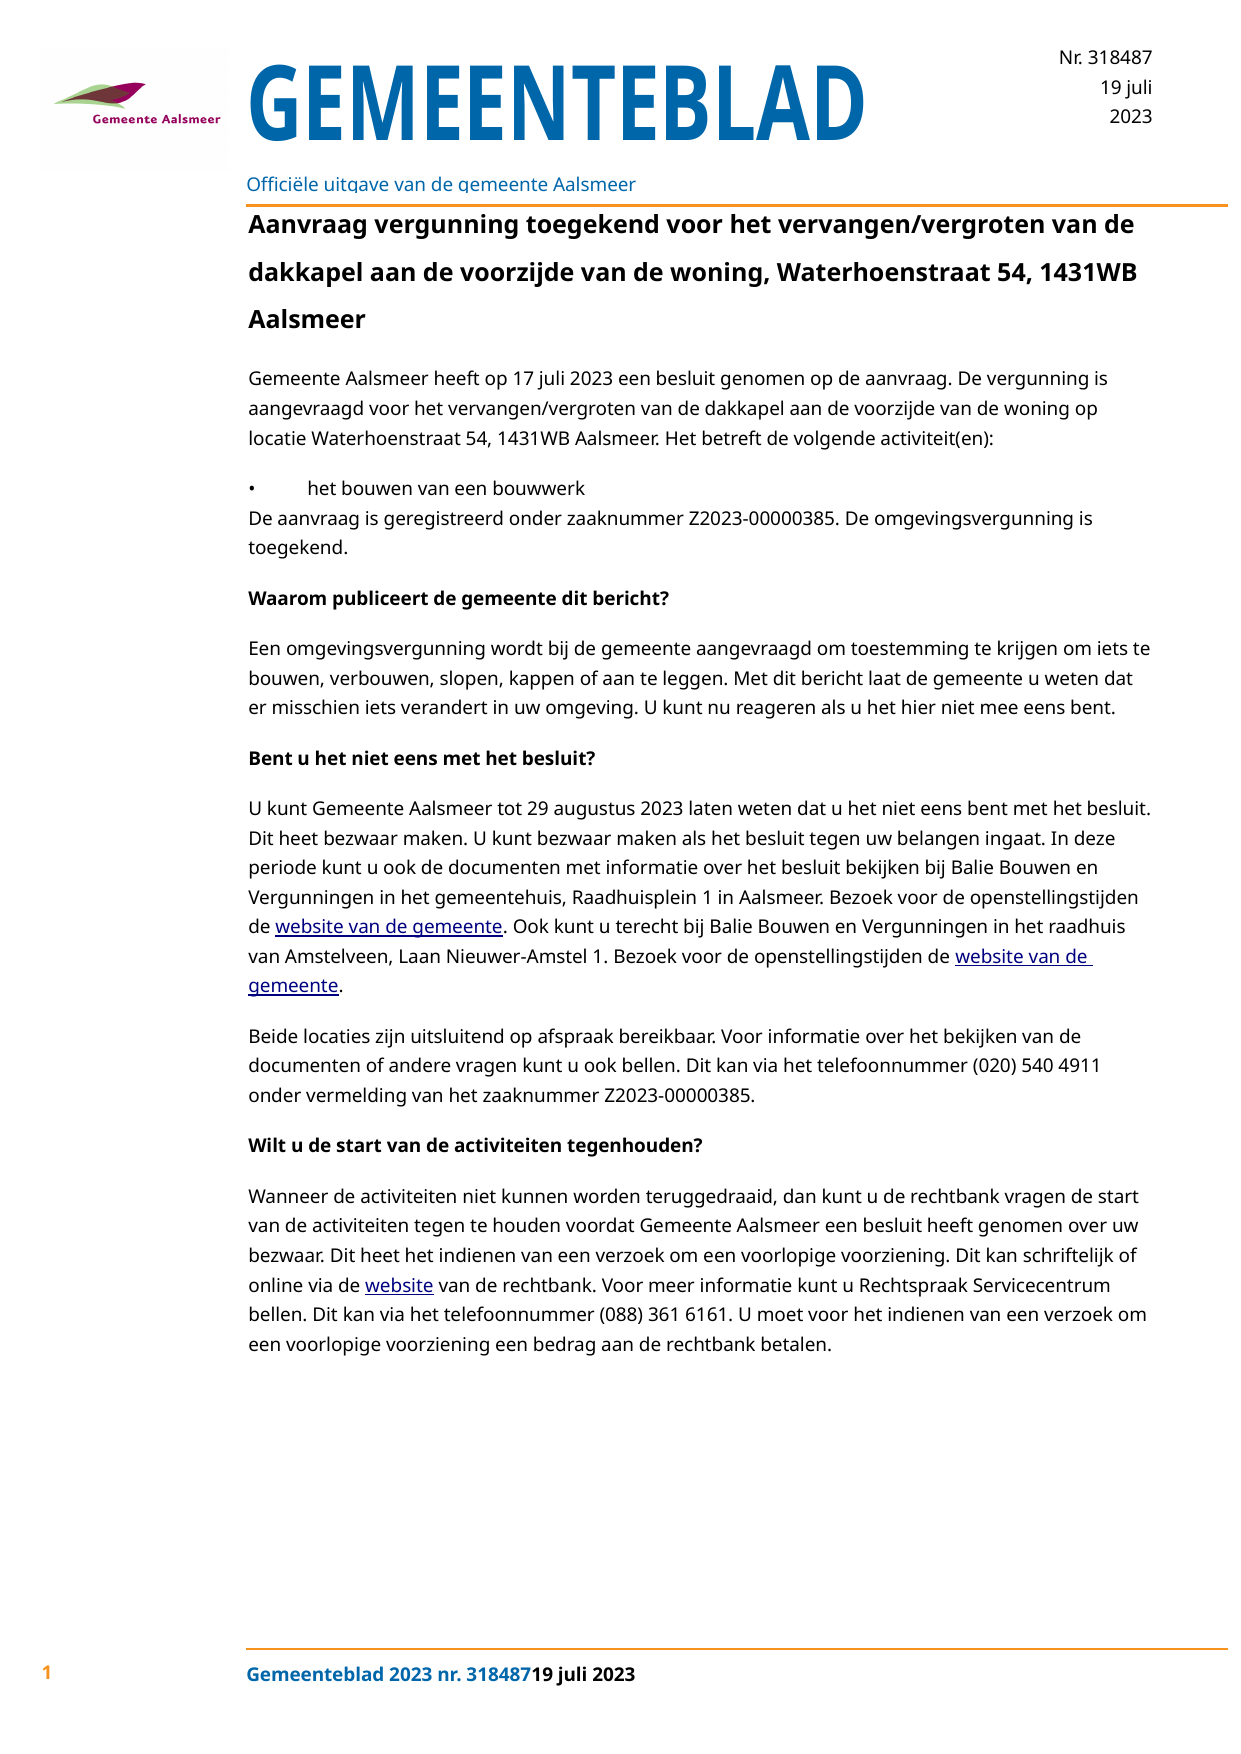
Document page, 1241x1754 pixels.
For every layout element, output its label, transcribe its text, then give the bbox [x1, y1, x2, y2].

text U kunt Gemeente Aalsmeer tot 29 augustus 2023 laten weten dat u het niet eens bent met het besluit. Dit heet bezwaar maken. U kunt bezwaar maken als het besluit tegen uw belangen ingaat. In deze periode kunt u ook de documenten met informatie over het besluit bekijken bij Balie Bouwen en Vergunningen in het gemeentehuis, Raadhuisplein 1 in Aalsmeer. Bezoek voor de openstellingstijden de website van de gemeente. Ook kunt u terecht bij Balie Bouwen en Vergunningen in het raadhuis van Amstelveen, Laan Nieuwer-Amstel 1. Bezoek voor de openstellingstijden de website van de gemeente. [248, 795, 1152, 998]
text Aanvraag vergunning toegekend voor het vervangen/vergroten van de dakkapel aan de voorzijde van de woning, Waterhoenstraat 54, 1431WB Aalsmeer [248, 207, 1152, 336]
text Een omgevingsvergunning wordt bij de gemeente aangevraagd om toestemming te krijgen om iets te bouwen, verbouwen, slopen, kappen of aan te leggen. Met dit bericht laat de gemeente u weten dat er misschien iets verandert in uw omgeving. U kunt nu reageren als u het hier niet mee eens bent. [248, 635, 1152, 720]
text Beide locaties zijn uitsluitend op afspraak bereikbaar. Voor informatie over het bekijken van de documenten of andere vragen kunt u ook bellen. Dit kan via het telefoonnummer (020) 540 4911 onder vermelding van het zaaknummer Z2023-00000385. [248, 1023, 1152, 1108]
text De aanvraag is geregistreerd onder zaaknummer Z2023-00000385. De omgevingsvergunning is toegekend. [248, 505, 1152, 560]
text Wanneer de activiteiten niet kunnen worden teruggedraaid, dan kunt u de rechtbank vragen de start van de activiteiten tegen te houden voordat Gemeente Aalsmeer een besluit heeft genomen over uw bezwaar. Dit heet het indienen van een verzoek om een voorlopige voorziening. Dit kan schriftelijk of online via de website van de rechtbank. Voor meer informatie kunt u Rechtspraak Servicecentrum bellen. Dit kan via het telefoonnummer (088) 361 6161. U moet voor het indienen van een verzoek om een voorlopige voorziening een bedrag aan de rechtbank betalen. [248, 1183, 1152, 1357]
list het bouwen van een bouwwerk [248, 475, 1152, 501]
text Wilt u de start van de activiteiten tegenhouden? [248, 1133, 1152, 1158]
text Waarom publiceert de gemeente dit bericht? [248, 585, 1152, 610]
picture [41, 47, 231, 172]
text Bent u het niet eens met het besluit? [248, 745, 1152, 770]
text Gemeente Aalsmeer heeft op 17 juli 2023 een besluit genomen op de aanvraag. De vergunning is aangevraagd voor het vervangen/vergroten van de dakkapel aan de voorzijde van de woning op locatie Waterhoenstraat 54, 1431WB Aalsmeer. Het betreft de volgende activiteit(en): [248, 366, 1152, 450]
